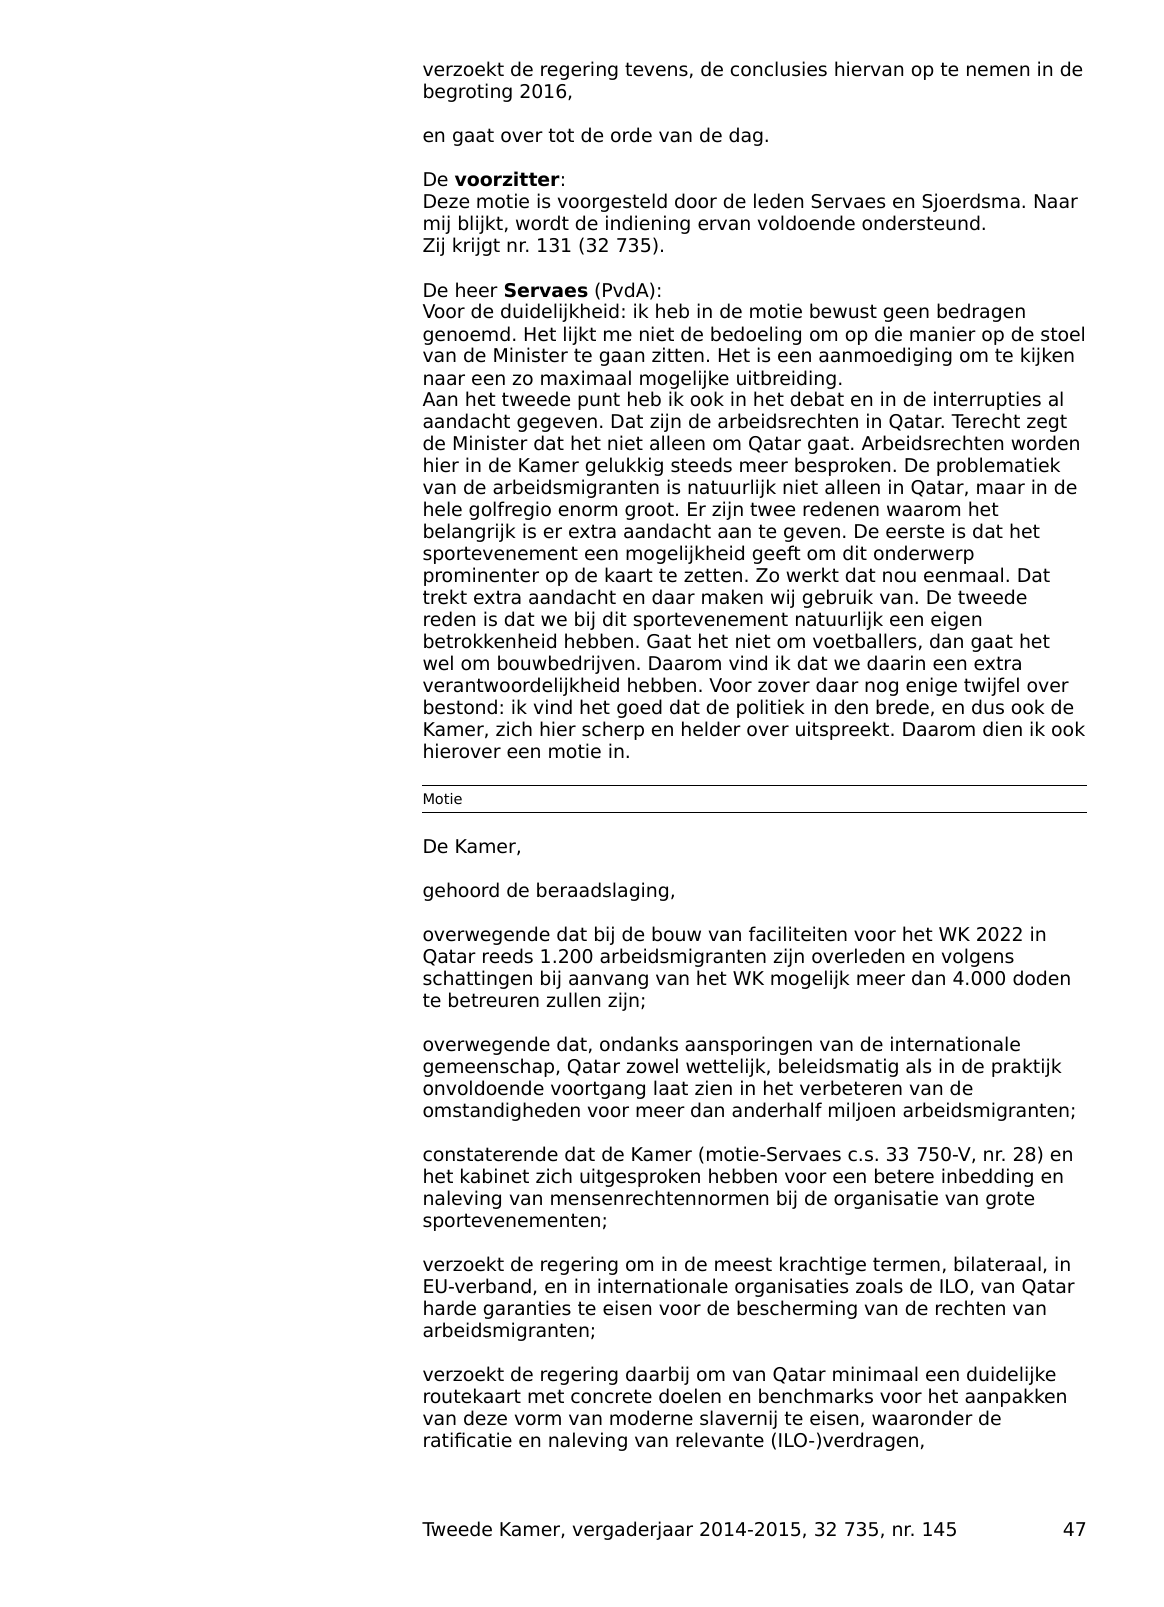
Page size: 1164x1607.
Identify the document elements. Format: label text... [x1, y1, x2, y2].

text overwegende dat bij de bouw van faciliteiten voor het WK 2022 in Qatar reeds 1.200 arbeidsmigranten zijn overleden en volgens schattingen bij aanvang van het WK mogelijk meer dan 4.000 doden te betreuren zullen zijn; [422, 924, 1087, 1012]
text Aan het tweede punt heb ik ook in het debat en in de interrupties al aandacht gegeven. Dat zijn de arbeidsrechten in Qatar. Terecht zegt de Minister dat het niet alleen om Qatar gaat. Arbeidsrechten worden hier in de Kamer gelukkig steeds meer besproken. De problematiek van de arbeidsmigranten is natuurlijk niet alleen in Qatar, maar in de hele golfregio enorm groot. Er zijn twee redenen waarom het belangrijk is er extra aandacht aan te geven. De eerste is dat het sportevenement een mogelijkheid geeft om dit onderwerp prominenter op de kaart te zetten. Zo werkt dat nou eenmaal. Dat trekt extra aandacht en daar maken wij gebruik van. De tweede reden is dat we bij dit sportevenement natuurlijk een eigen betrokkenheid hebben. Gaat het niet om voetballers, dan gaat het wel om bouwbedrijven. Daarom vind ik dat we daarin een extra verantwoordelijkheid hebben. Voor zover daar nog enige twijfel over bestond: ik vind het goed dat de politiek in den brede, en dus ook de Kamer, zich hier scherp en helder over uitspreekt. Daarom dien ik ook hierover een motie in. [422, 389, 1087, 763]
text Deze motie is voorgesteld door de leden Servaes en Sjoerdsma. Naar mij blijkt, wordt de indiening ervan voldoende ondersteund. [422, 191, 1087, 235]
text De Kamer, [422, 836, 1087, 857]
text gehoord de beraadslaging, [422, 880, 1087, 902]
text en gaat over tot de orde van de dag. [422, 125, 1087, 147]
text De heer Servaes (PvdA): [422, 279, 1087, 301]
text constaterende dat de Kamer (motie-Servaes c.s. 33 750-V, nr. 28) en het kabinet zich uitgesproken hebben voor een betere inbedding en naleving van mensenrechtennormen bij de organisatie van grote sportevenementen; [422, 1144, 1087, 1232]
text verzoekt de regering tevens, de conclusies hiervan op te nemen in de begroting 2016, [422, 59, 1087, 103]
text verzoekt de regering om in de meest krachtige termen, bilateraal, in EU-verband, en in internationale organisaties zoals de ILO, van Qatar harde garanties te eisen voor de bescherming van de rechten van arbeidsmigranten; [422, 1254, 1087, 1342]
text overwegende dat, ondanks aansporingen van de internationale gemeenschap, Qatar zowel wettelijk, beleidsmatig als in de praktijk onvoldoende voortgang laat zien in het verbeteren van de omstandigheden voor meer dan anderhalf miljoen arbeidsmigranten; [422, 1034, 1087, 1122]
text verzoekt de regering daarbij om van Qatar minimaal een duidelijke routekaart met concrete doelen en benchmarks voor het aanpakken van deze vorm van moderne slavernij te eisen, waaronder de ratificatie en naleving van relevante (ILO-)verdragen, [422, 1364, 1087, 1452]
text De voorzitter: [422, 169, 1087, 191]
text Zij krijgt nr. 131 (32 735). [422, 235, 1087, 257]
text Voor de duidelijkheid: ik heb in de motie bewust geen bedragen genoemd. Het lijkt me niet de bedoeling om op die manier op de stoel van de Minister te gaan zitten. Het is een aanmoediging om te kijken naar een zo maximaal mogelijke uitbreiding. [422, 301, 1087, 389]
table_header Motie [422, 786, 1087, 812]
